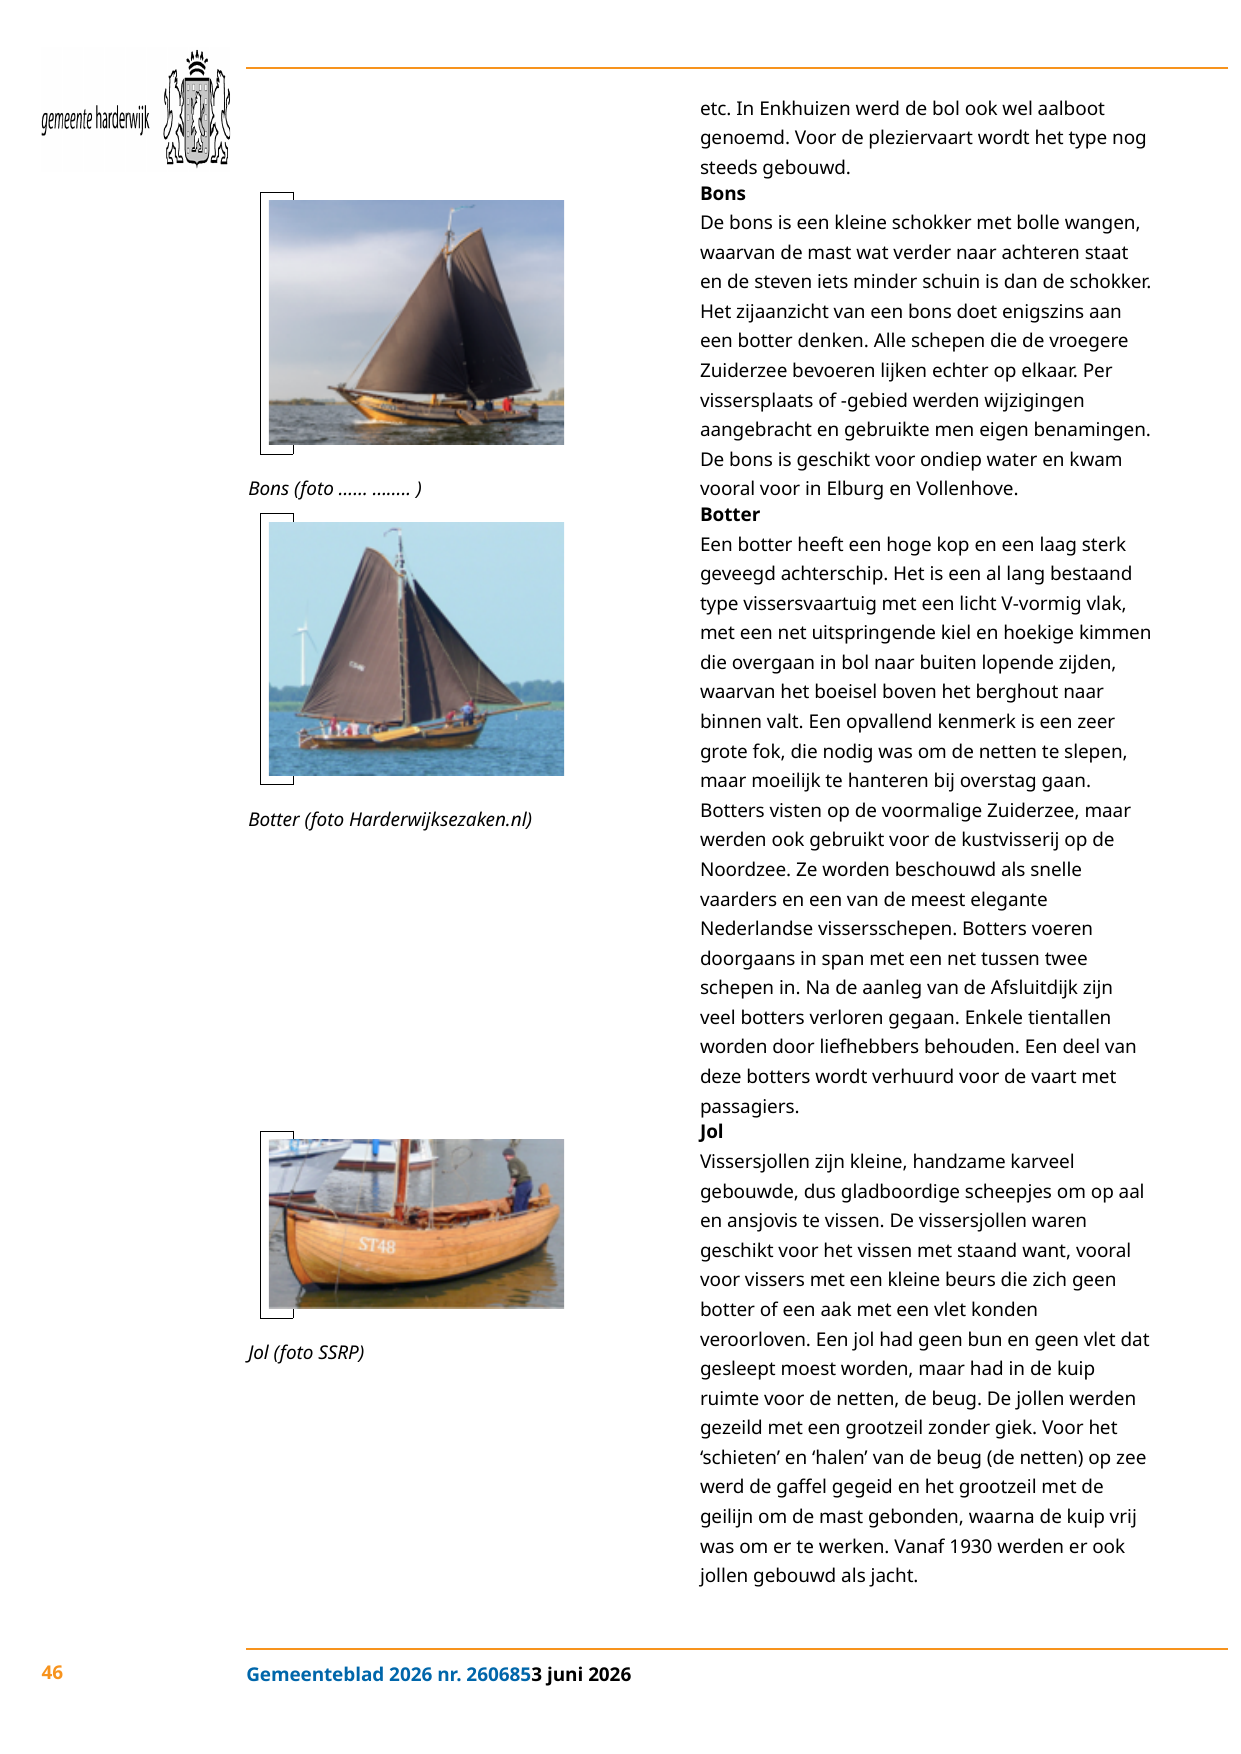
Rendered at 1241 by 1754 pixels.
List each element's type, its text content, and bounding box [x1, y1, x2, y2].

table_cell etc. In Enkhuizen werd de bol ook wel aalboot genoemd. Voor de pleziervaart wordt het type nog steeds gebouwd. [700, 95, 1152, 180]
table_cell Botter (foto Harderwijksezaken.nl) [248, 501, 700, 1119]
picture [268, 200, 565, 445]
table_cell Bons (foto …… …….. ) [248, 180, 700, 501]
table_cell Jol (foto SSRP) [248, 1140, 700, 1588]
table_cell Jol Vissersjollen zijn kleine, handzame karveel gebouwde, dus gladboordige scheepjes om op aal en ansjovis te vissen. De vissersjollen waren geschikt voor het vissen met staand want, vooral voor vissers met een kleine beurs die zich geen botter of een aak met een vlet konden veroorloven. Een jol had geen bun en geen vlet dat gesleept moest worden, maar had in de kuip ruimte voor de netten, de beug. De jollen werden gezeild met een grootzeil zonder giek. Voor het ‘schieten’ en ‘halen’ van de beug (de netten) op zee werd de gaffel gegeid en het grootzeil met de geilijn om de mast gebonden, waarna de kuip vrij was om er te werken. Vanaf 1930 werden er ook jollen gebouwd als jacht. [700, 1119, 1152, 1588]
table_cell Botter Een botter heeft een hoge kop en een laag sterk geveegd achterschip. Het is een al lang bestaand type vissersvaartuig met een licht V-vormig vlak, met een net uitspringende kiel en hoekige kimmen die overgaan in bol naar buiten lopende zijden, waarvan het boeisel boven het berghout naar binnen valt. Een opvallend kenmerk is een zeer grote fok, die nodig was om de netten te slepen, maar moeilijk te hanteren bij overstag gaan. Botters visten op de voormalige Zuiderzee, maar werden ook gebruikt voor de kustvisserij op de Noordzee. Ze worden beschouwd als snelle vaarders en een van de meest elegante Nederlandse vissersschepen. Botters voeren doorgaans in span met een net tussen twee schepen in. Na de aanleg van de Afsluitdijk zijn veel botters verloren gegaan. Enkele tientallen worden door liefhebbers behouden. Een deel van deze botters wordt verhuurd voor de vaart met passagiers. [700, 501, 1152, 1119]
picture [268, 1139, 565, 1309]
table_cell Bons De bons is een kleine schokker met bolle wangen, waarvan de mast wat verder naar achteren staat en de steven iets minder schuin is dan de schokker. Het zijaanzicht van een bons doet enigszins aan een botter denken. Alle schepen die de vroegere Zuiderzee bevoeren lijken echter op elkaar. Per vissersplaats of -gebied werden wijzigingen aangebracht en gebruikte men eigen benamingen. De bons is geschikt voor ondiep water en kwam vooral voor in Elburg en Vollenhove. [700, 180, 1152, 501]
table_cell [248, 95, 700, 180]
picture [41, 47, 231, 172]
table_cell [248, 1119, 700, 1139]
picture [268, 522, 565, 776]
